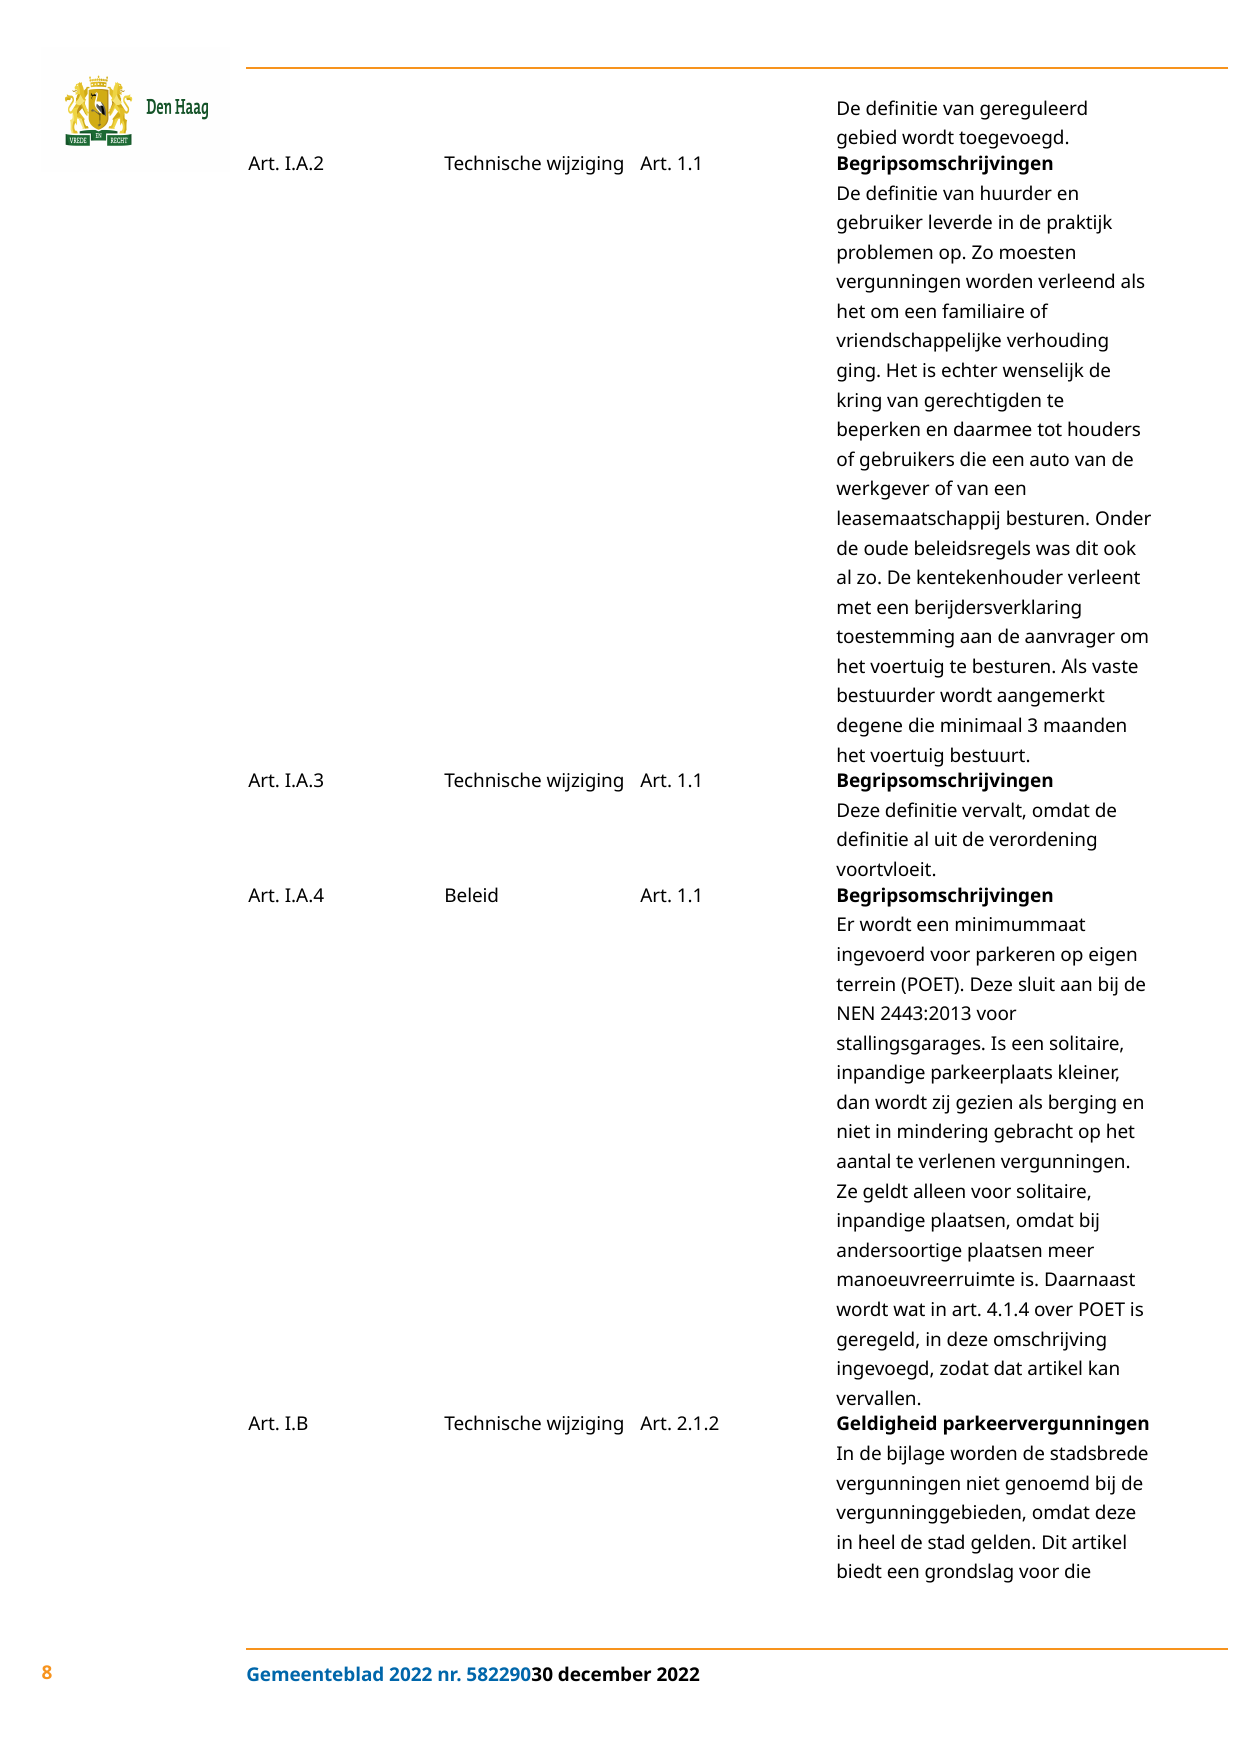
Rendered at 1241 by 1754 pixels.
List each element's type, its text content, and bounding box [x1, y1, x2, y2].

table_cell Art. 1.1 [640, 150, 836, 767]
table_cell Geldigheid parkeervergunningen In de bijlage worden de stadsbrede vergunningen niet genoemd bij de vergunninggebieden, omdat deze in heel de stad gelden. Dit artikel biedt een grondslag voor die [836, 1411, 1152, 1584]
table_cell Art. I.B [248, 1411, 444, 1584]
table_cell Begripsomschrijvingen Er wordt een minimummaat ingevoerd voor parkeren op eigen terrein (POET). Deze sluit aan bij de NEN 2443:2013 voor stallingsgarages. Is een solitaire, inpandige parkeerplaats kleiner, dan wordt zij gezien als berging en niet in mindering gebracht op het aantal te verlenen vergunningen. Ze geldt alleen voor solitaire, inpandige plaatsen, omdat bij andersoortige plaatsen meer manoeuvreerruimte is. Daarnaast wordt wat in art. 4.1.4 over POET is geregeld, in deze omschrijving ingevoegd, zodat dat artikel kan vervallen. [836, 882, 1152, 1411]
picture [41, 47, 231, 172]
table_cell Technische wijziging [444, 1411, 640, 1584]
table_cell Art. 2.1.2 [640, 1411, 836, 1584]
table_cell Technische wijziging [444, 768, 640, 882]
table_cell Begripsomschrijvingen De definitie van huurder en gebruiker leverde in de praktijk problemen op. Zo moesten vergunningen worden verleend als het om een familiaire of vriendschappelijke verhouding ging. Het is echter wenselijk de kring van gerechtigden te beperken en daarmee tot houders of gebruikers die een auto van de werkgever of van een leasemaatschappij besturen. Onder de oude beleidsregels was dit ook al zo. De kentekenhouder verleent met een berijdersverklaring toestemming aan de aanvrager om het voertuig te besturen. Als vaste bestuurder wordt aangemerkt degene die minimaal 3 maanden het voertuig bestuurt. [836, 150, 1152, 767]
table_cell [444, 95, 640, 150]
table_cell Art. 1.1 [640, 768, 836, 882]
table_cell Art. I.A.2 [248, 150, 444, 767]
table_cell Begripsomschrijvingen Deze definitie vervalt, omdat de definitie al uit de verordening voortvloeit. [836, 768, 1152, 882]
table_cell Art. I.A.3 [248, 768, 444, 882]
table_cell Beleid [444, 882, 640, 1411]
table_cell [640, 95, 836, 150]
table_cell De definitie van gereguleerd gebied wordt toegevoegd. [836, 95, 1152, 150]
table_cell Art. 1.1 [640, 882, 836, 1411]
table_cell [248, 95, 444, 150]
table_cell Art. I.A.4 [248, 882, 444, 1411]
table_cell Technische wijziging [444, 150, 640, 767]
